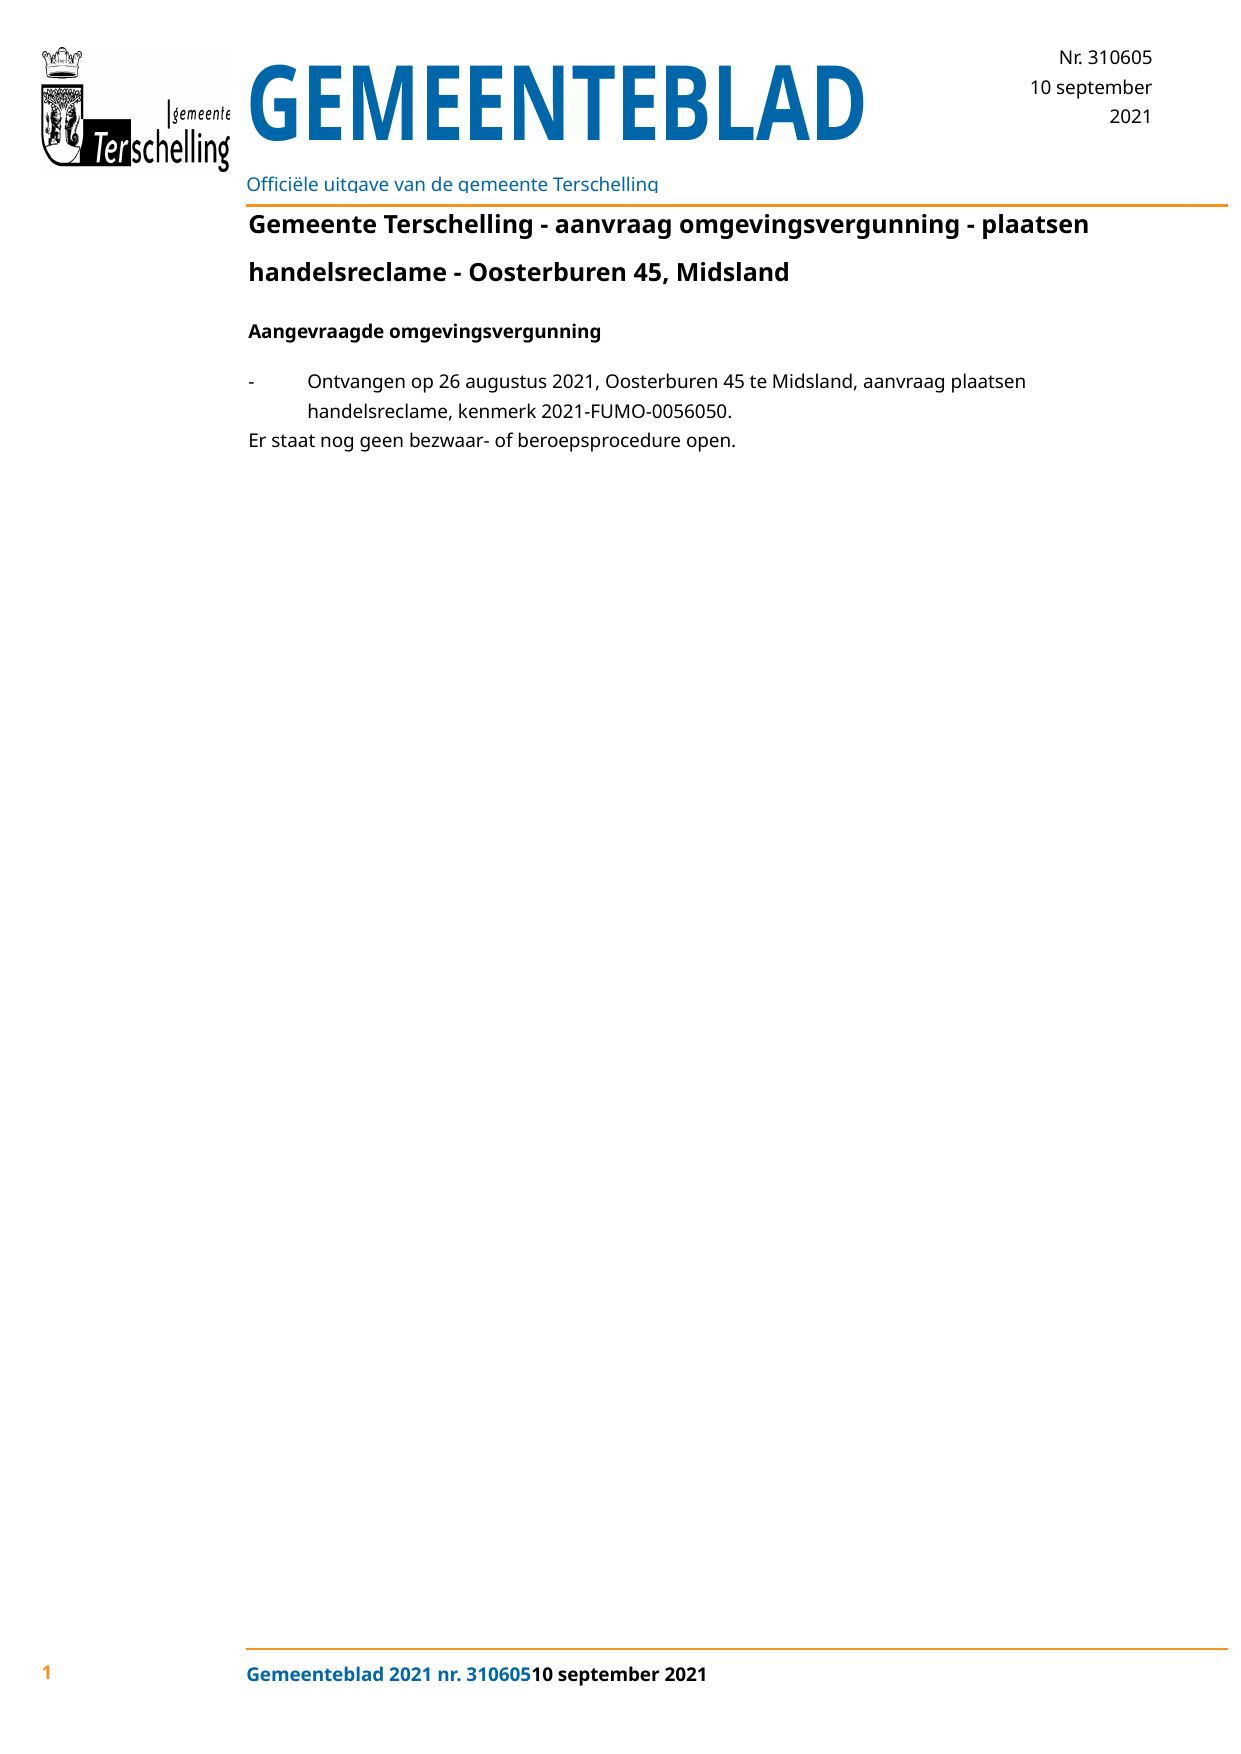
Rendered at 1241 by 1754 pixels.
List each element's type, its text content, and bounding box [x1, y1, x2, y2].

picture [41, 47, 231, 172]
text Gemeente Terschelling - aanvraag omgevingsvergunning - plaatsen handelsreclame - Oosterburen 45, Midsland [248, 207, 1152, 288]
text Aangevraagde omgevingsvergunning [248, 318, 1152, 344]
list Ontvangen op 26 augustus 2021, Oosterburen 45 te Midsland, aanvraag plaatsen handelsreclame, kenmerk 2021-FUMO-0056050. [248, 368, 1152, 424]
text Er staat nog geen bezwaar- of beroepsprocedure open. [248, 427, 1152, 453]
